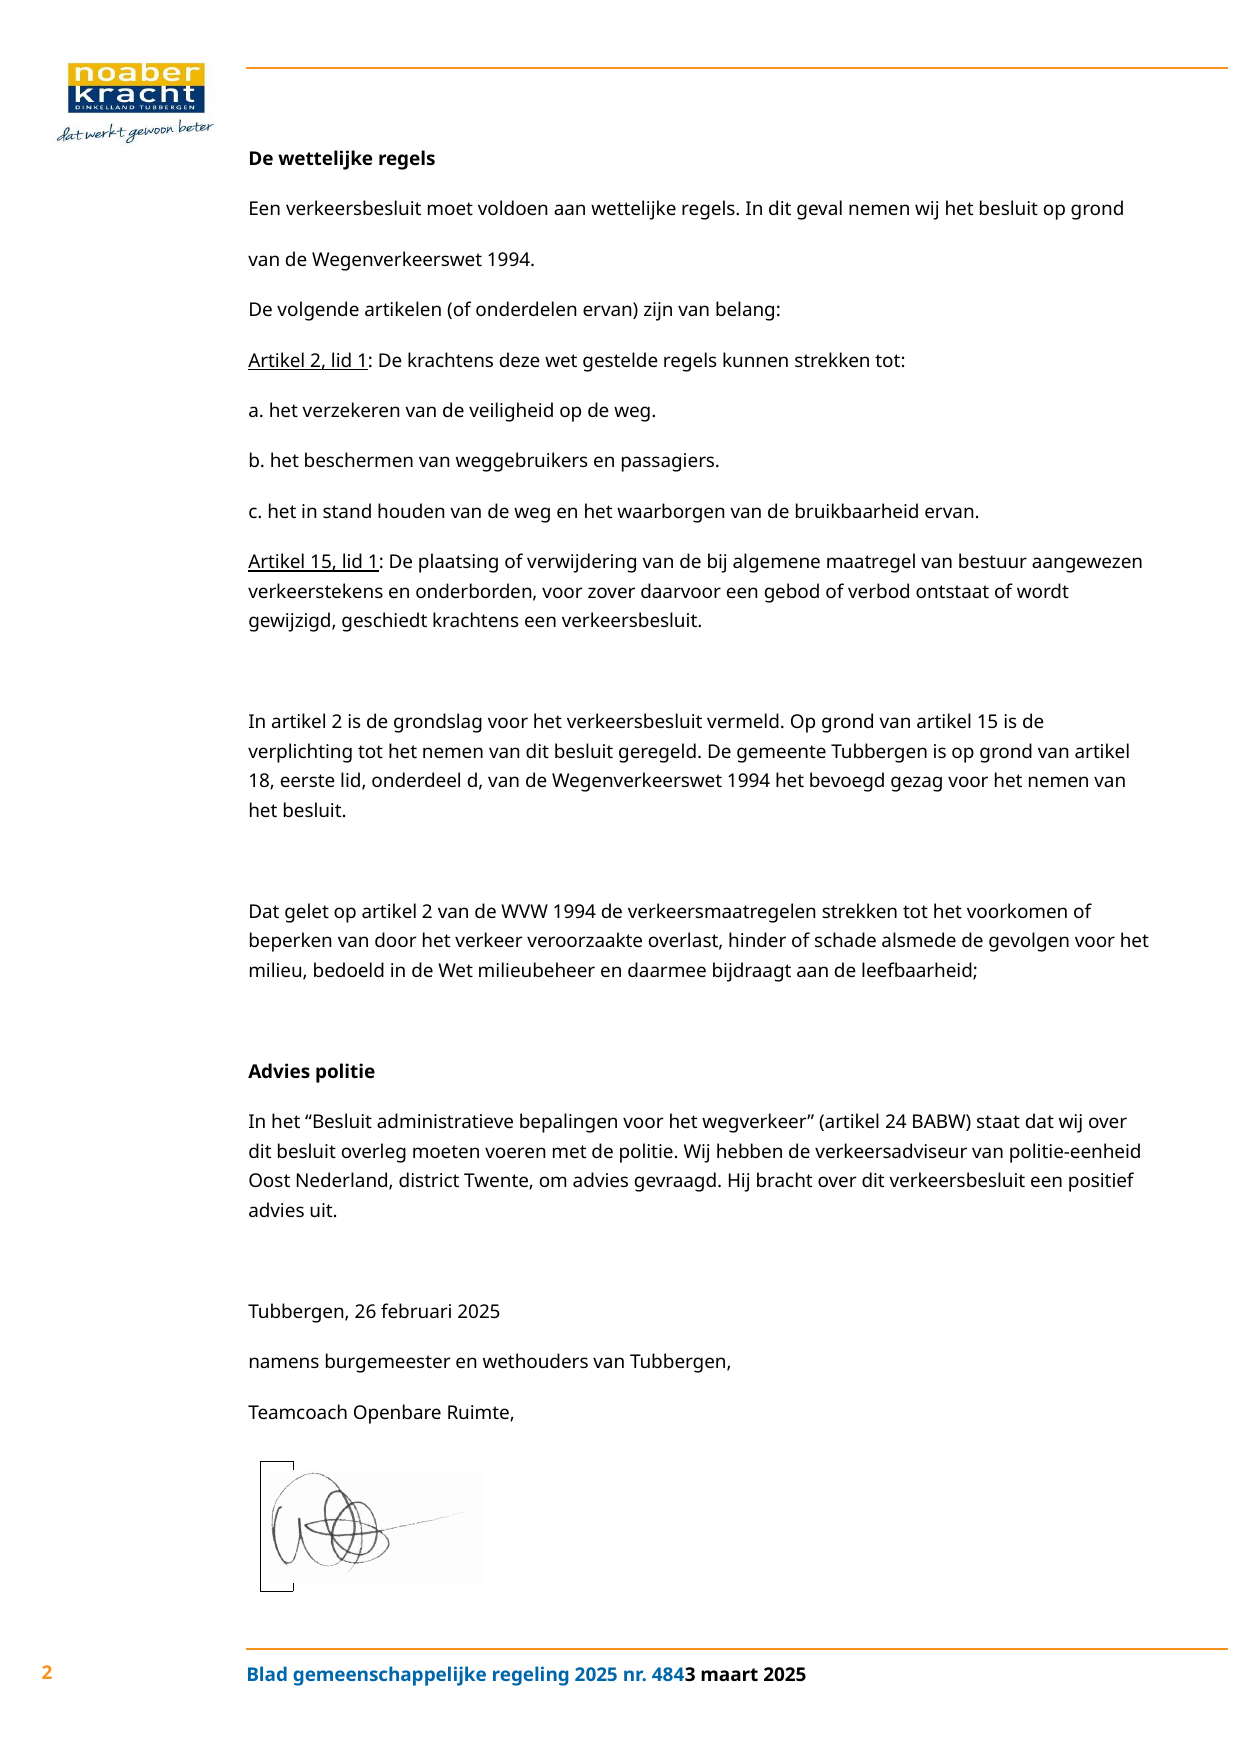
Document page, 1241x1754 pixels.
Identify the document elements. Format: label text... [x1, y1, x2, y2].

text namens burgemeester en wethouders van Tubbergen, [248, 1348, 1152, 1374]
picture [268, 1470, 483, 1583]
text van de Wegenverkeerswet 1994. [248, 246, 1152, 272]
text In artikel 2 is de grondslag voor het verkeersbesluit vermeld. Op grond van artikel 15 is de verplichting tot het nemen van dit besluit geregeld. De gemeente Tubbergen is op grond van artikel 18, eerste lid, onderdeel d, van de Wegenverkeerswet 1994 het bevoegd gezag voor het nemen van het besluit. [248, 708, 1152, 823]
text Tubbergen, 26 februari 2025 [248, 1298, 1152, 1324]
text a. het verzekeren van de veiligheid op de weg. [248, 397, 1152, 423]
text Teamcoach Openbare Ruimte, [248, 1399, 1152, 1425]
text Een verkeersbesluit moet voldoen aan wettelijke regels. In dit geval nemen wij het besluit op grond [248, 196, 1152, 221]
text De wettelijke regels [248, 145, 1152, 171]
text Advies politie [248, 1058, 1152, 1084]
text In het “Besluit administratieve bepalingen voor het wegverkeer” (artikel 24 BABW) staat dat wij over dit besluit overleg moeten voeren met de politie. Wij hebben de verkeersadviseur van politie-eenheid Oost Nederland, district Twente, om advies gevraagd. Hij bracht over dit verkeersbesluit een positief advies uit. [248, 1108, 1152, 1223]
text b. het beschermen van weggebruikers en passagiers. [248, 448, 1152, 473]
text De volgende artikelen (of onderdelen ervan) zijn van belang: [248, 296, 1152, 322]
text Artikel 15, lid 1: De plaatsing of verwijdering van de bij algemene maatregel van bestuur aangewezen verkeerstekens en onderborden, voor zover daarvoor een gebod of verbod ontstaat of wordt gewijzigd, geschiedt krachtens een verkeersbesluit. [248, 548, 1152, 633]
text c. het in stand houden van de weg en het waarborgen van de bruikbaarheid ervan. [248, 498, 1152, 524]
text Dat gelet op artikel 2 van de WVW 1994 de verkeersmaatregelen strekken tot het voorkomen of beperken van door het verkeer veroorzaakte overlast, hinder of schade alsmede de gevolgen voor het milieu, bedoeld in de Wet milieubeheer en daarmee bijdraagt aan de leefbaarheid; [248, 898, 1152, 983]
picture [41, 47, 231, 172]
text Artikel 2, lid 1: De krachtens deze wet gestelde regels kunnen strekken tot: [248, 347, 1152, 373]
